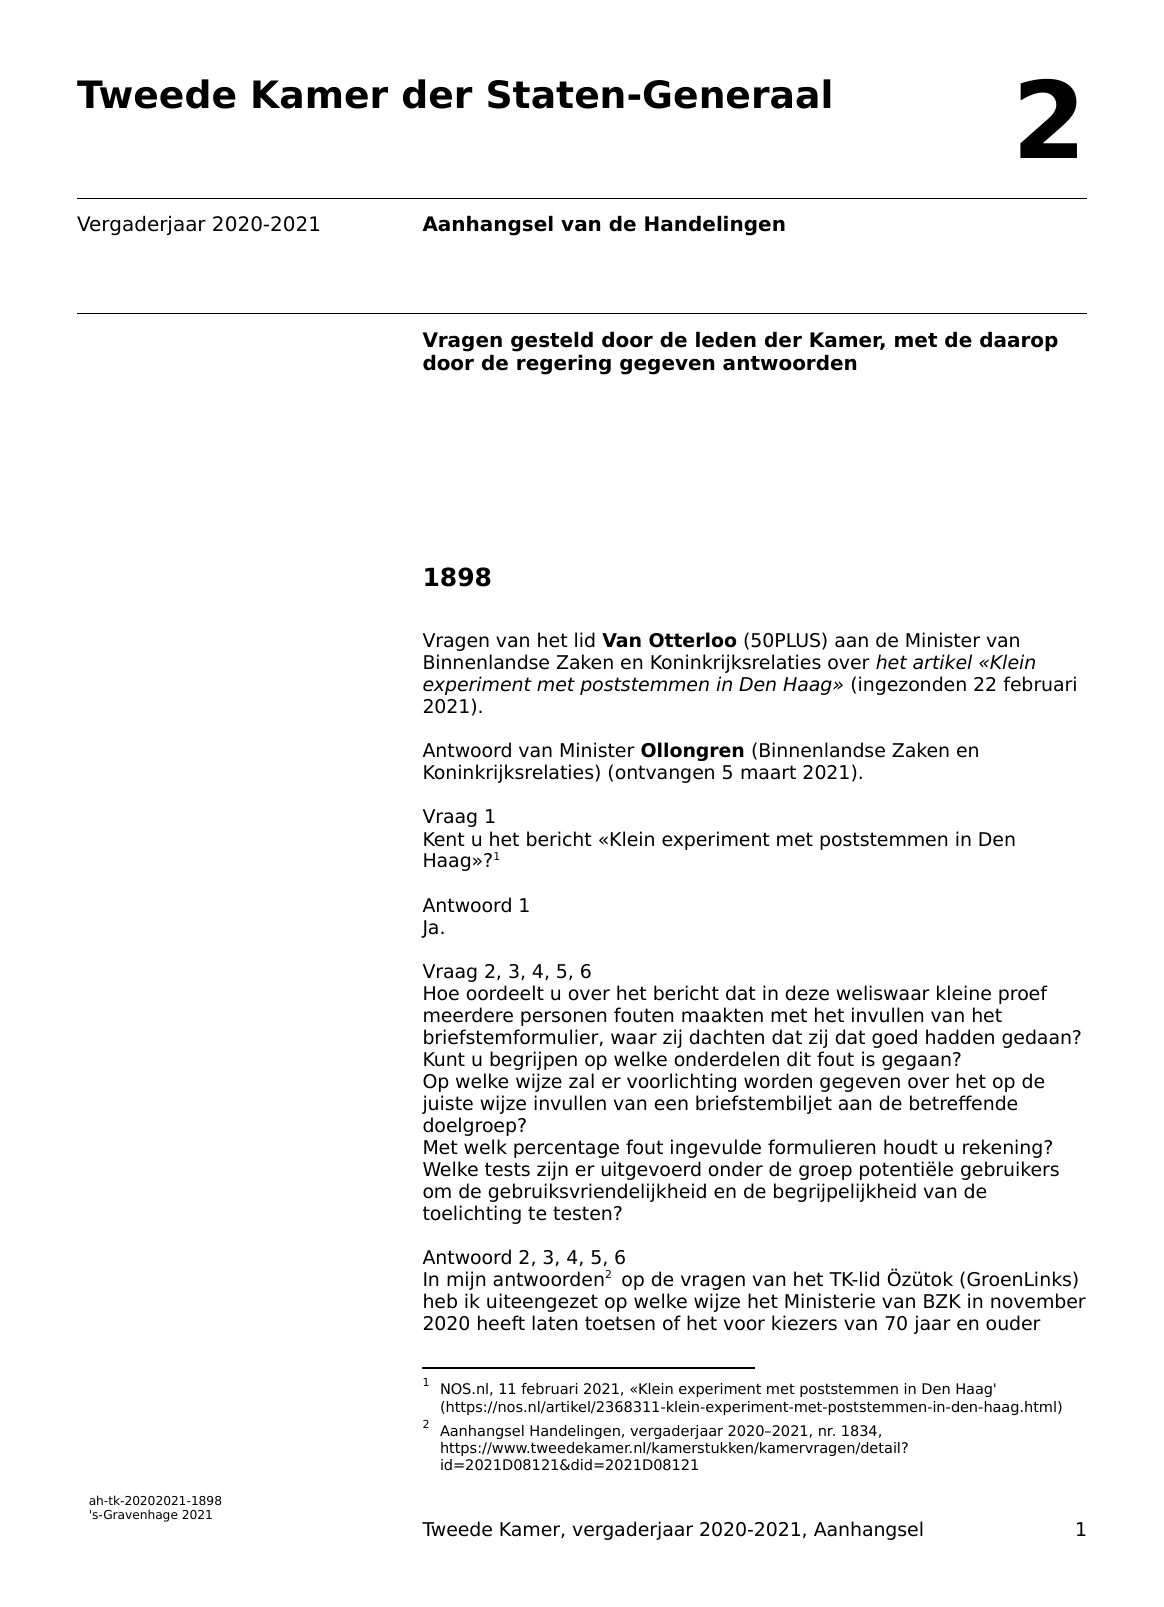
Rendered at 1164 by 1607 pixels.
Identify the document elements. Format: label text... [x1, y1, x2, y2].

text Kent u het bericht «Klein experiment met poststemmen in Den Haag»? [422, 828, 1087, 872]
table_cell Vragen gesteld door de leden der Kamer, met de daarop door de regering gegeven antwoorden [422, 314, 1087, 375]
text Antwoord van Minister Ollongren (Binnenlandse Zaken en Koninkrijksrelaties) (ontvangen 5 maart 2021). [422, 740, 1087, 784]
text Welke tests zijn er uitgevoerd onder de groep potentiële gebruikers om de gebruiksvriendelijkheid en de begrijpelijkheid van de toelichting te testen? [422, 1158, 1087, 1224]
text Kunt u begrijpen op welke onderdelen dit fout is gegaan? [422, 1049, 1087, 1071]
table_cell Vergaderjaar 2020-2021 [77, 199, 422, 313]
text Antwoord 1 [422, 894, 1087, 917]
text Hoe oordeelt u over het bericht dat in deze weliswaar kleine proef meerdere personen fouten maakten met het invullen van het briefstemformulier, waar zij dachten dat zij dat goed hadden gedaan? [422, 983, 1087, 1049]
text Vraag 2, 3, 4, 5, 6 [422, 961, 1087, 983]
table_header 2 [886, 59, 1087, 198]
text Vraag 1 [422, 806, 1087, 828]
table_cell Aanhangsel van de Handelingen [422, 199, 1087, 313]
text Op welke wijze zal er voorlichting worden gegeven over het op de juiste wijze invullen van een briefstembiljet aan de betreffende doelgroep? [422, 1071, 1087, 1137]
text 's-Gravenhage 2021 [88, 1508, 323, 1522]
table_cell [77, 314, 422, 375]
text Aanhangsel Handelingen, vergaderjaar 2020–2021, nr. 1834, https://www.tweedekamer.nl/kamerstukken/kamervragen/detail?id=2021D08121&did=2021D08121 [422, 1418, 1087, 1474]
text NOS.nl, 11 februari 2021, «Klein experiment met poststemmen in Den Haag' (https://nos.nl/artikel/2368311-klein-experiment-met-poststemmen-in-den-haag.html) [422, 1377, 1087, 1416]
text 1898 [422, 563, 1087, 592]
text Antwoord 2, 3, 4, 5, 6 [422, 1247, 1087, 1269]
text Vragen van het lid Van Otterloo (50PLUS) aan de Minister van Binnenlandse Zaken en Koninkrijksrelaties over het artikel «Klein experiment met poststemmen in Den Haag» (ingezonden 22 februari 2021). [422, 630, 1087, 718]
text ah-tk-20202021-1898 [88, 1494, 323, 1508]
text Ja. [422, 917, 1087, 938]
text Met welk percentage fout ingevulde formulieren houdt u rekening? [422, 1137, 1087, 1158]
table_header Tweede Kamer der Staten-Generaal [77, 59, 886, 198]
text In mijn antwoorden op de vragen van het TK-lid Özütok (GroenLinks) heb ik uiteengezet op welke wijze het Ministerie van BZK in november 2020 heeft laten toetsen of het voor kiezers van 70 jaar en ouder [422, 1269, 1087, 1334]
